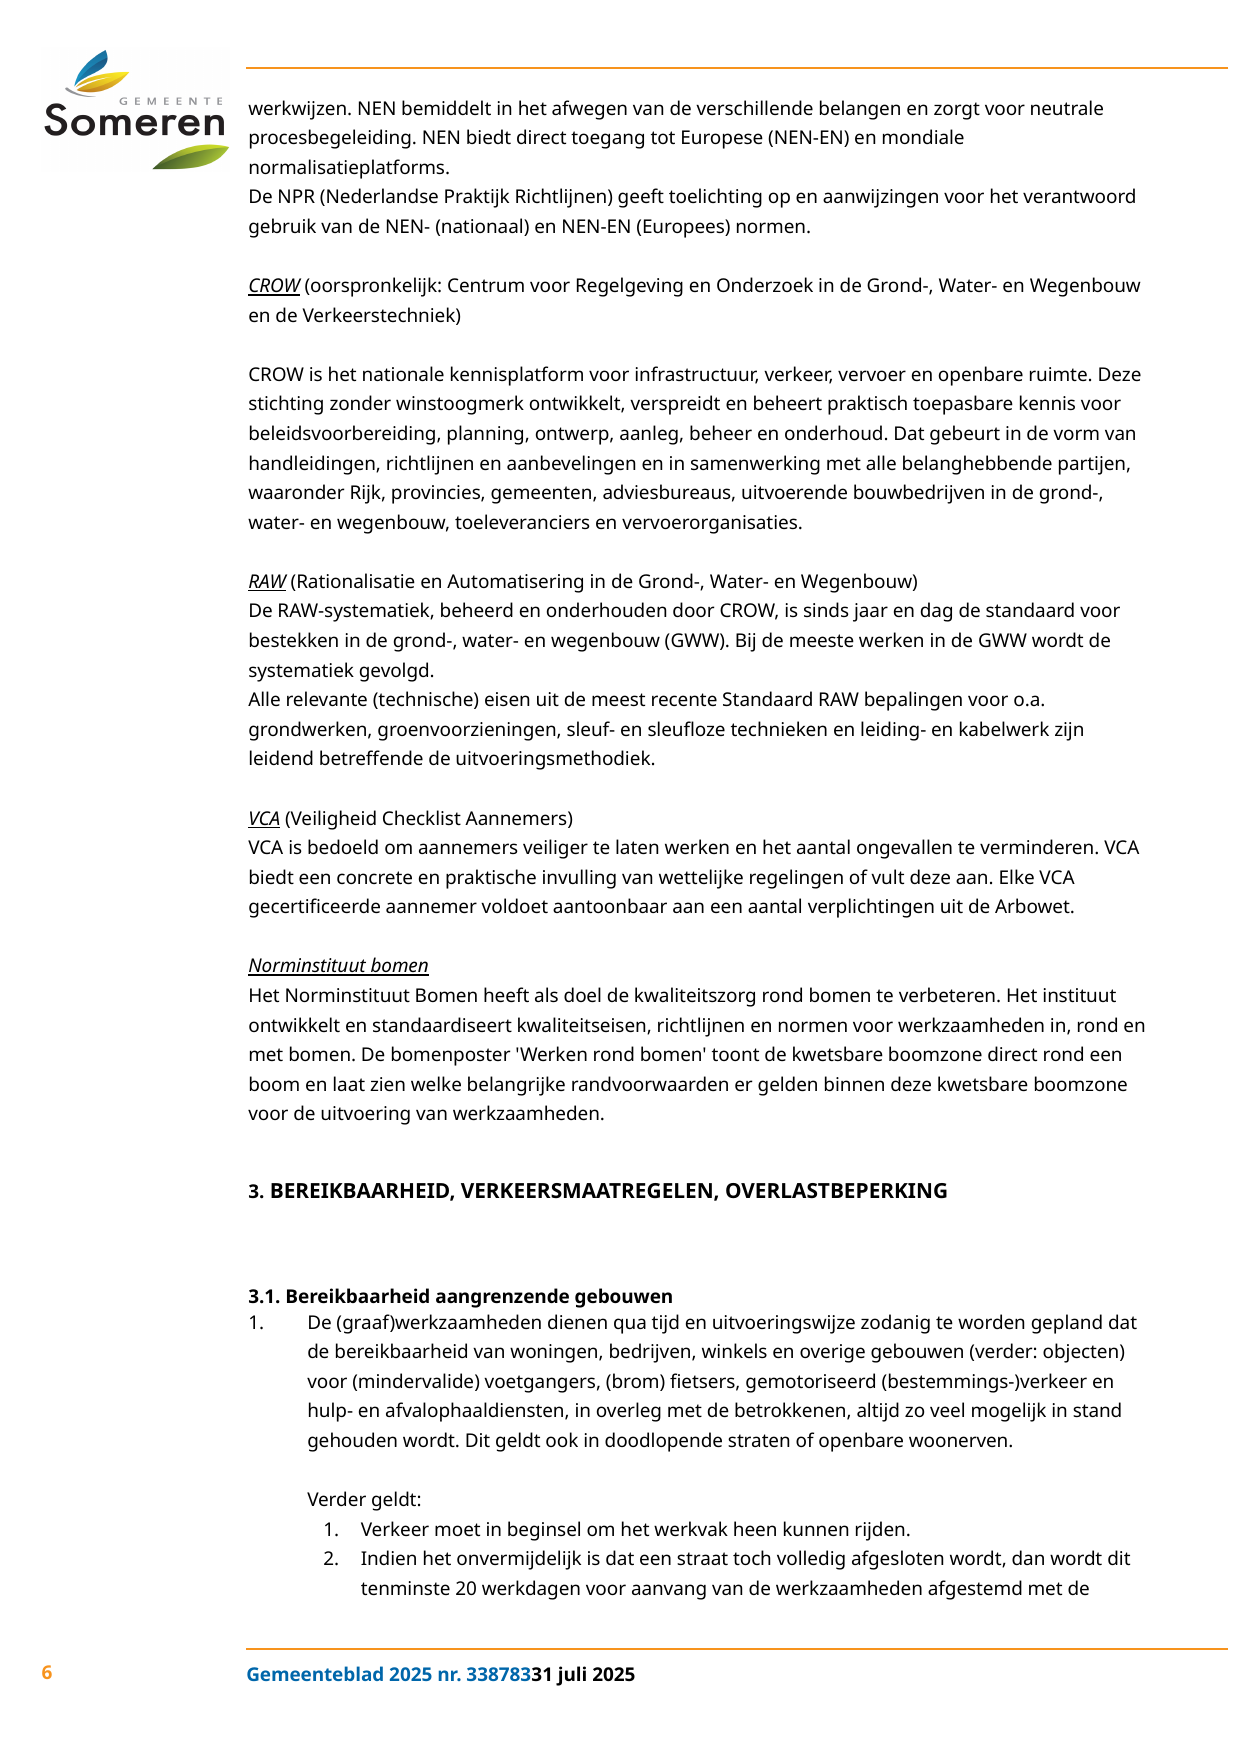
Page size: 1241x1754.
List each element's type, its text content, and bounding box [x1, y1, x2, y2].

text Norminstituut bomen [248, 953, 1152, 978]
list De (graaf)werkzaamheden dienen qua tijd en uitvoeringswijze zodanig te worden gepland dat de bereikbaarheid van woningen, bedrijven, winkels en overige gebouwen (verder: objecten) voor (mindervalide) voetgangers, (brom) fietsers, gemotoriseerd (bestemmings-)verkeer en hulp- en afvalophaaldiensten, in overleg met de betrokkenen, altijd zo veel mogelijk in stand gehouden wordt. Dit geldt ook in doodlopende straten of openbare woonerven. [248, 1309, 1152, 1453]
text werkwijzen. NEN bemiddelt in het afwegen van de verschillende belangen en zorgt voor neutrale procesbegeleiding. NEN biedt direct toegang tot Europese (NEN-EN) en mondiale normalisatieplatforms. [248, 95, 1152, 180]
text Het Norminstituut Bomen heeft als doel de kwaliteitszorg rond bomen te verbeteren. Het instituut ontwikkelt en standaardiseert kwaliteitseisen, richtlijnen en normen voor werkzaamheden in, rond en met bomen. De bomenposter 'Werken rond bomen' toont de kwetsbare boomzone direct rond een boom en laat zien welke belangrijke randvoorwaarden er gelden binnen deze kwetsbare boomzone voor de uitvoering van werkzaamheden. [248, 982, 1152, 1126]
text VCA (Veiligheid Checklist Aannemers) [248, 805, 1152, 831]
text De NPR (Nederlandse Praktijk Richtlijnen) geeft toelichting op en aanwijzingen voor het verantwoord gebruik van de NEN- (nationaal) en NEN-EN (Europees) normen. [248, 183, 1152, 239]
text CROW (oorspronkelijk: Centrum voor Regelgeving en Onderzoek in de Grond-, Water- en Wegenbouw en de Verkeerstechniek) [248, 272, 1152, 328]
list Verkeer moet in beginsel om het werkvak heen kunnen rijden. [323, 1516, 1152, 1542]
list Verder geldt: [248, 1486, 1152, 1512]
text De RAW-systematiek, beheerd en onderhouden door CROW, is sinds jaar en dag de standaard voor bestekken in de grond-, water- en wegenbouw (GWW). Bij de meeste werken in de GWW wordt de systematiek gevolgd. [248, 598, 1152, 683]
text Alle relevante (technische) eisen uit de meest recente Standaard RAW bepalingen voor o.a. grondwerken, groenvoorzieningen, sleuf- en sleufloze technieken en leiding- en kabelwerk zijn leidend betreffende de uitvoeringsmethodiek. [248, 686, 1152, 771]
text VCA is bedoeld om aannemers veiliger te laten werken en het aantal ongevallen te verminderen. VCA biedt een concrete en praktische invulling van wettelijke regelingen of vult deze aan. Elke VCA gecertificeerde aannemer voldoet aantoonbaar aan een aantal verplichtingen uit de Arbowet. [248, 834, 1152, 919]
text RAW (Rationalisatie en Automatisering in de Grond-, Water- en Wegenbouw) [248, 568, 1152, 594]
text CROW is het nationale kennisplatform voor infrastructuur, verkeer, vervoer en openbare ruimte. Deze stichting zonder winstoogmerk ontwikkelt, verspreidt en beheert praktisch toepasbare kennis voor beleidsvoorbereiding, planning, ontwerp, aanleg, beheer en onderhoud. Dat gebeurt in de vorm van handleidingen, richtlijnen en aanbevelingen en in samenwerking met alle belanghebbende partijen, waaronder Rijk, provincies, gemeenten, adviesbureaus, uitvoerende bouwbedrijven in de grond-, water- en wegenbouw, toeleveranciers en vervoerorganisaties. [248, 361, 1152, 535]
list Indien het onvermijdelijk is dat een straat toch volledig afgesloten wordt, dan wordt dit tenminste 20 werkdagen voor aanvang van de werkzaamheden afgestemd met de [323, 1546, 1152, 1601]
text 3. BEREIKBAARHEID, VERKEERSMAATREGELEN, OVERLASTBEPERKING [248, 1176, 1152, 1204]
text 3.1. Bereikbaarheid aangrenzende gebouwen [248, 1283, 1152, 1309]
picture [41, 47, 231, 172]
